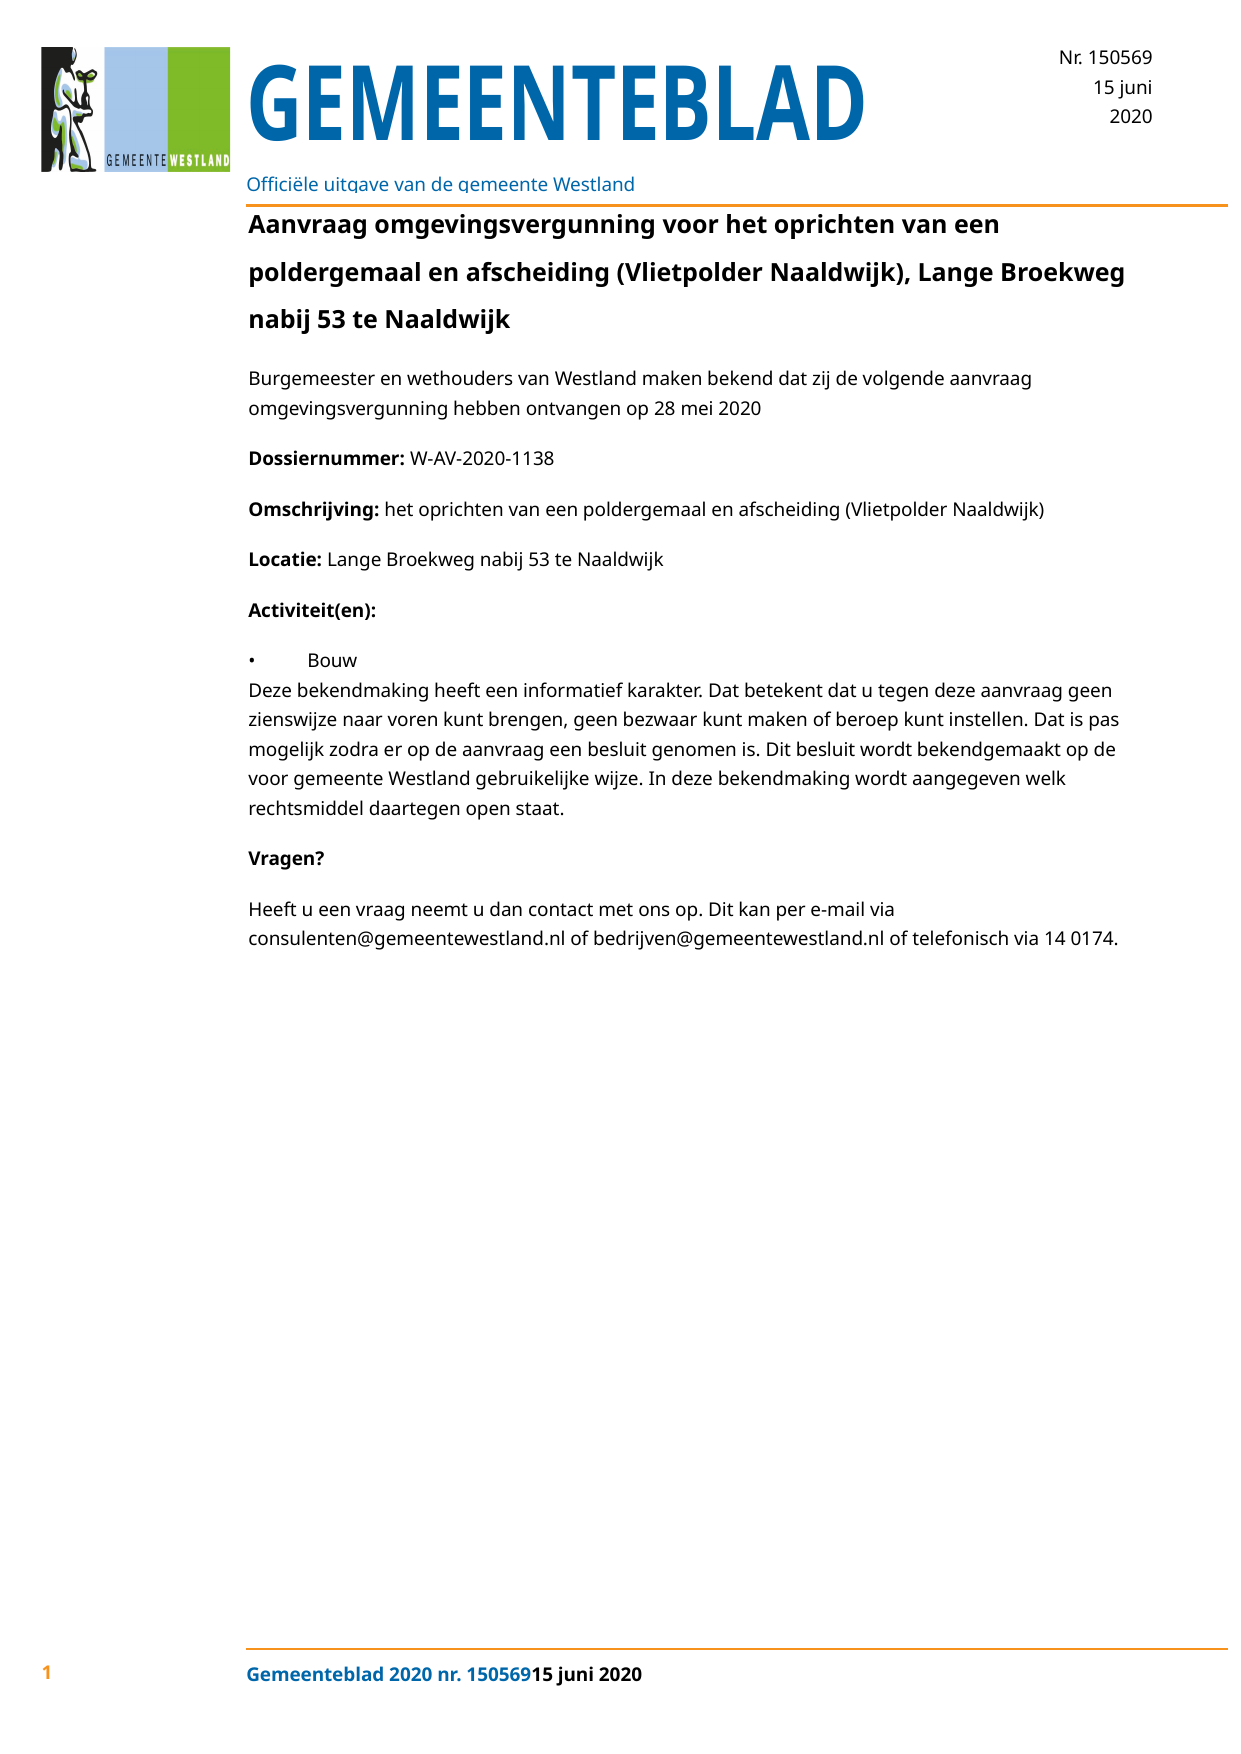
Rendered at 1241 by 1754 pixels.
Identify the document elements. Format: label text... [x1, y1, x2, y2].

text Heeft u een vraag neemt u dan contact met ons op. Dit kan per e-mail via consulenten@gemeentewestland.nl of bedrijven@gemeentewestland.nl of telefonisch via 14 0174. [248, 896, 1152, 951]
text Locatie: Lange Broekweg nabij 53 te Naaldwijk [248, 546, 1152, 572]
text Vragen? [248, 846, 1152, 871]
text Burgemeester en wethouders van Westland maken bekend dat zij de volgende aanvraag omgevingsvergunning hebben ontvangen op 28 mei 2020 [248, 366, 1152, 421]
text Omschrijving: het oprichten van een poldergemaal en afscheiding (Vlietpolder Naaldwijk) [248, 496, 1152, 522]
text Activiteit(en): [248, 597, 1152, 622]
picture [41, 47, 231, 172]
text Aanvraag omgevingsvergunning voor het oprichten van een poldergemaal en afscheiding (Vlietpolder Naaldwijk), Lange Broekweg nabij 53 te Naaldwijk [248, 207, 1152, 336]
text Deze bekendmaking heeft een informatief karakter. Dat betekent dat u tegen deze aanvraag geen zienswijze naar voren kunt brengen, geen bezwaar kunt maken of beroep kunt instellen. Dat is pas mogelijk zodra er op de aanvraag een besluit genomen is. Dit besluit wordt bekendgemaakt op de voor gemeente Westland gebruikelijke wijze. In deze bekendmaking wordt aangegeven welk rechtsmiddel daartegen open staat. [248, 677, 1152, 821]
text Dossiernummer: W-AV-2020-1138 [248, 446, 1152, 471]
list Bouw [248, 647, 1152, 673]
